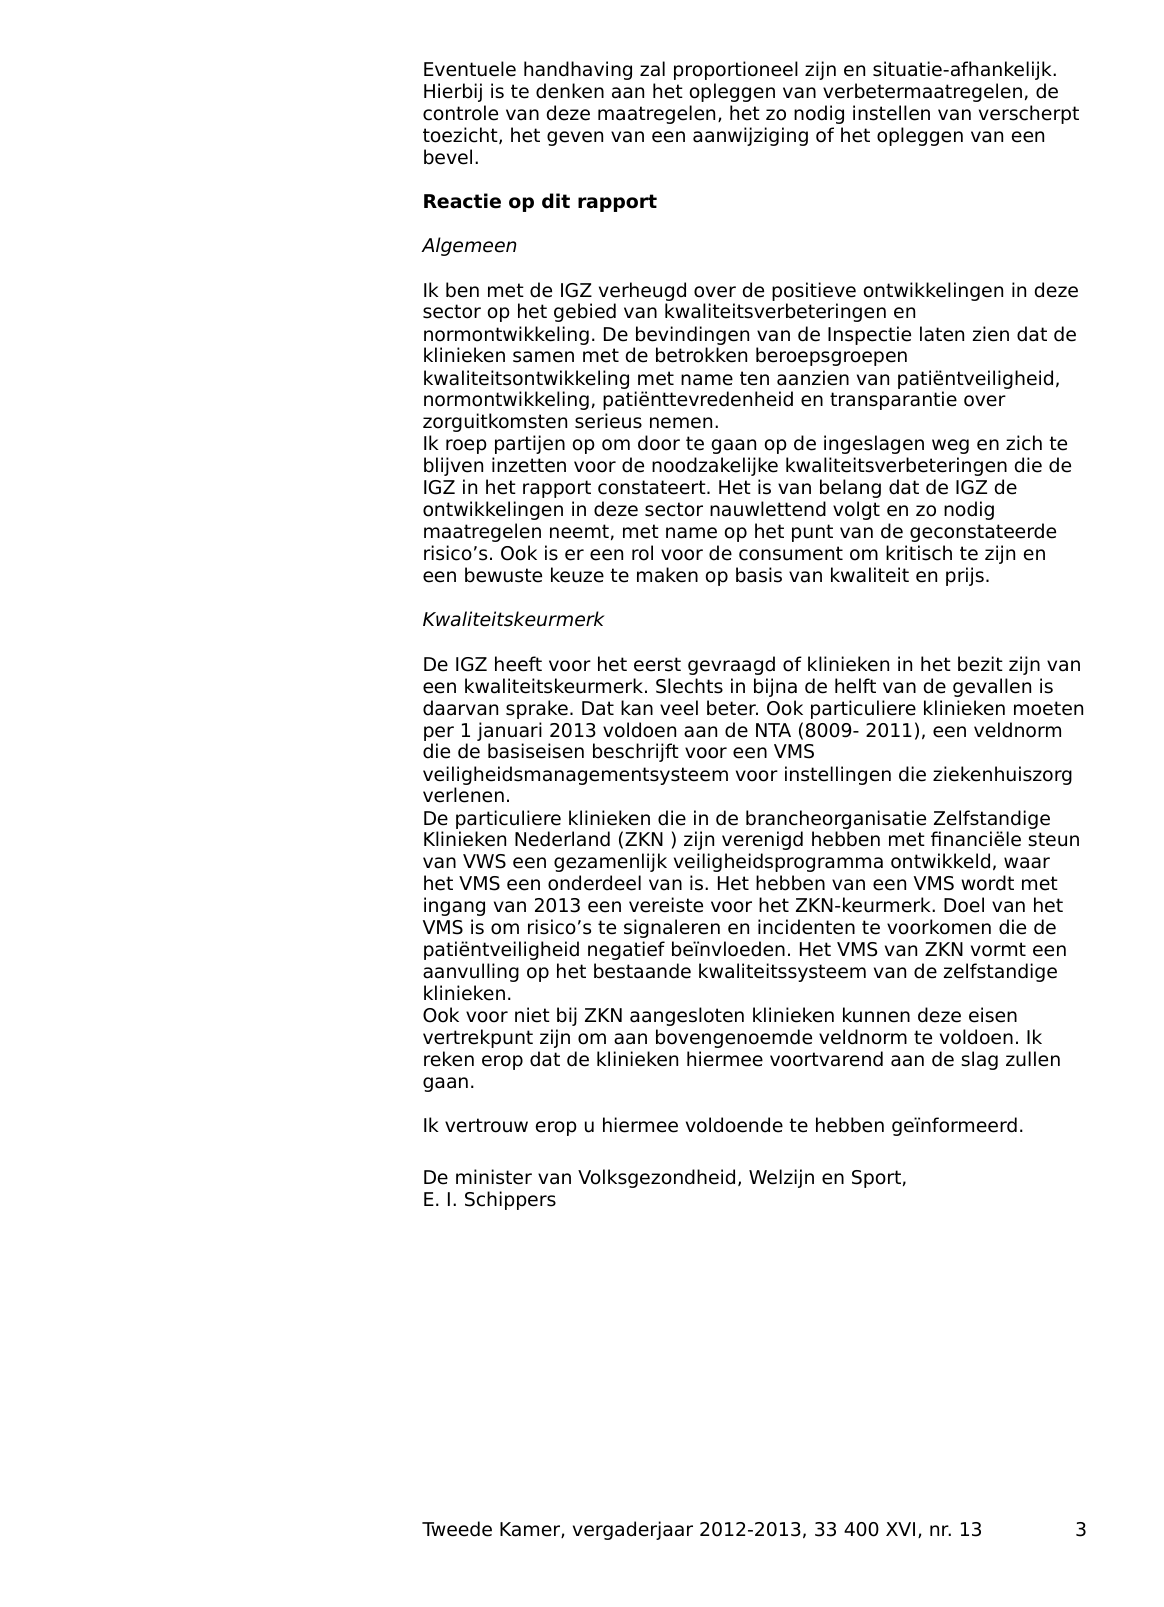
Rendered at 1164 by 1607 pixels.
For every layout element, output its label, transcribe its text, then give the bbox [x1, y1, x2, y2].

text Ik roep partijen op om door te gaan op de ingeslagen weg en zich te blijven inzetten voor de noodzakelijke kwaliteitsverbeteringen die de IGZ in het rapport constateert. Het is van belang dat de IGZ de ontwikkelingen in deze sector nauwlettend volgt en zo nodig maatregelen neemt, met name op het punt van de geconstateerde risico’s. Ook is er een rol voor de consument om kritisch te zijn en een bewuste keuze te maken op basis van kwaliteit en prijs. [422, 433, 1087, 587]
text Ook voor niet bij ZKN aangesloten klinieken kunnen deze eisen vertrekpunt zijn om aan bovengenoemde veldnorm te voldoen. Ik reken erop dat de klinieken hiermee voortvarend aan de slag zullen gaan. [422, 1005, 1087, 1093]
text De particuliere klinieken die in de brancheorganisatie Zelfstandige Klinieken Nederland (ZKN ) zijn verenigd hebben met financiële steun van VWS een gezamenlijk veiligheidsprogramma ontwikkeld, waar het VMS een onderdeel van is. Het hebben van een VMS wordt met ingang van 2013 een vereiste voor het ZKN-keurmerk. Doel van het VMS is om risico’s te signaleren en incidenten te voorkomen die de patiëntveiligheid negatief beïnvloeden. Het VMS van ZKN vormt een aanvulling op het bestaande kwaliteitssysteem van de zelfstandige klinieken. [422, 807, 1087, 1005]
text Eventuele handhaving zal proportioneel zijn en situatie-afhankelijk. Hierbij is te denken aan het opleggen van verbetermaatregelen, de controle van deze maatregelen, het zo nodig instellen van verscherpt toezicht, het geven van een aanwijziging of het opleggen van een bevel. [422, 59, 1087, 169]
text Ik ben met de IGZ verheugd over de positieve ontwikkelingen in deze sector op het gebied van kwaliteitsverbeteringen en normontwikkeling. De bevindingen van de Inspectie laten zien dat de klinieken samen met de betrokken beroepsgroepen kwaliteitsontwikkeling met name ten aanzien van patiëntveiligheid, normontwikkeling, patiënttevredenheid en transparantie over zorguitkomsten serieus nemen. [422, 279, 1087, 433]
subtitle Kwaliteitskeurmerk [422, 609, 1087, 631]
text Ik vertrouw erop u hiermee voldoende te hebben geïnformeerd. [422, 1115, 1087, 1137]
subtitle Algemeen [422, 235, 1087, 257]
text De minister van Volksgezondheid, Welzijn en Sport, E. I. Schippers [422, 1167, 1087, 1211]
subtitle Reactie op dit rapport [422, 191, 1087, 213]
text De IGZ heeft voor het eerst gevraagd of klinieken in het bezit zijn van een kwaliteitskeurmerk. Slechts in bijna de helft van de gevallen is daarvan sprake. Dat kan veel beter. Ook particuliere klinieken moeten per 1 januari 2013 voldoen aan de NTA (8009- 2011), een veldnorm die de basiseisen beschrijft voor een VMS veiligheidsmanagementsysteem voor instellingen die ziekenhuiszorg verlenen. [422, 653, 1087, 807]
